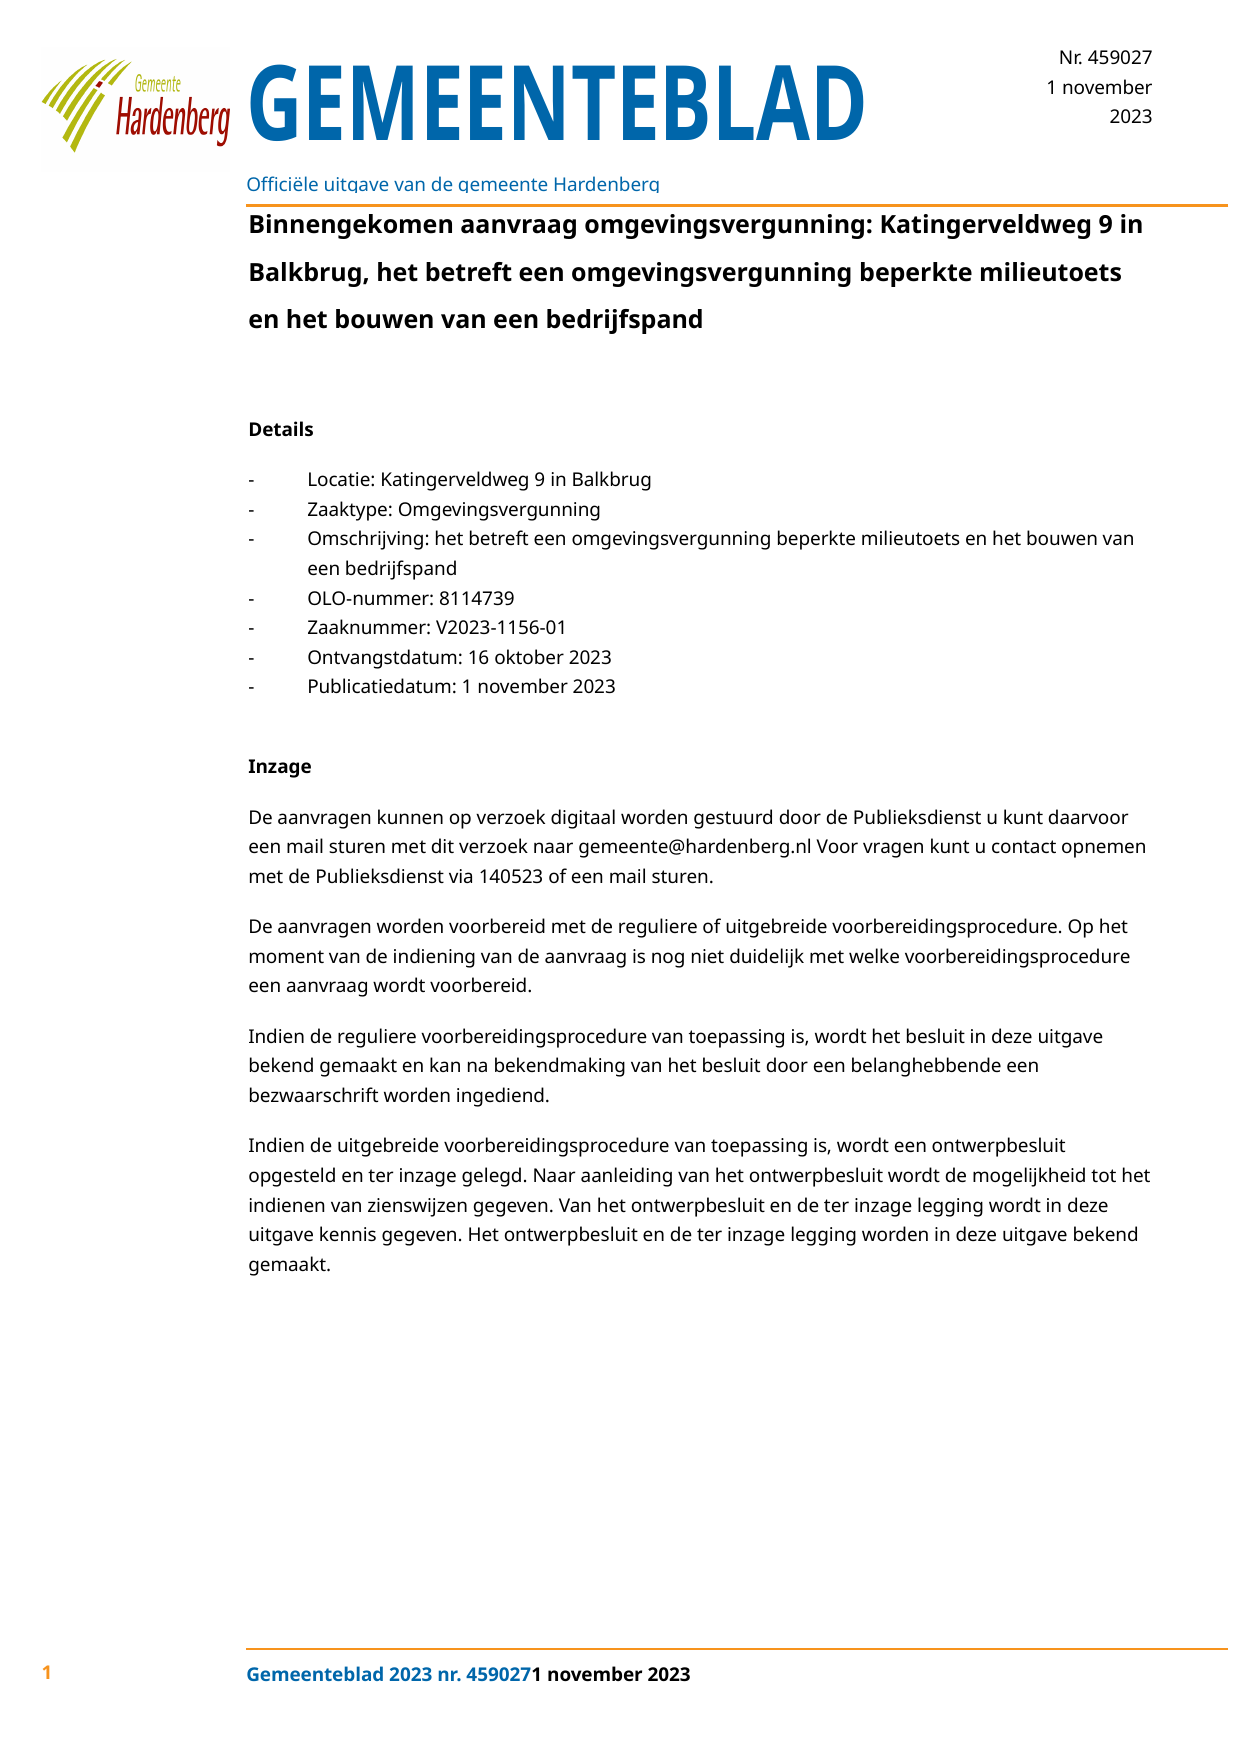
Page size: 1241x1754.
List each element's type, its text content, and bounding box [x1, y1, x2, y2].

list Omschrijving: het betreft een omgevingsvergunning beperkte milieutoets en het bouwen van een bedrijfspand [248, 526, 1152, 581]
list Zaaknummer: V2023-1156-01 [248, 614, 1152, 640]
picture [41, 47, 231, 172]
text Details [248, 416, 1152, 442]
list Zaaktype: Omgevingsvergunning [248, 496, 1152, 522]
text Binnengekomen aanvraag omgevingsvergunning: Katingerveldweg 9 in Balkbrug, het betreft een omgevingsvergunning beperkte milieutoets en het bouwen van een bedrijfspand [248, 207, 1152, 336]
text De aanvragen worden voorbereid met de reguliere of uitgebreide voorbereidingsprocedure. Op het moment van de indiening van de aanvraag is nog niet duidelijk met welke voorbereidingsprocedure een aanvraag wordt voorbereid. [248, 913, 1152, 998]
text De aanvragen kunnen op verzoek digitaal worden gestuurd door de Publieksdienst u kunt daarvoor een mail sturen met dit verzoek naar gemeente@hardenberg.nl Voor vragen kunt u contact opnemen met de Publieksdienst via 140523 of een mail sturen. [248, 804, 1152, 889]
list Ontvangstdatum: 16 oktober 2023 [248, 644, 1152, 669]
list OLO-nummer: 8114739 [248, 585, 1152, 610]
text Inzage [248, 753, 1152, 779]
text Indien de uitgebreide voorbereidingsprocedure van toepassing is, wordt een ontwerpbesluit opgesteld en ter inzage gelegd. Naar aanleiding van het ontwerpbesluit wordt de mogelijkheid tot het indienen van zienswijzen gegeven. Van het ontwerpbesluit en de ter inzage legging wordt in deze uitgave kennis gegeven. Het ontwerpbesluit en de ter inzage legging worden in deze uitgave bekend gemaakt. [248, 1133, 1152, 1277]
text Indien de reguliere voorbereidingsprocedure van toepassing is, wordt het besluit in deze uitgave bekend gemaakt en kan na bekendmaking van het besluit door een belanghebbende een bezwaarschrift worden ingediend. [248, 1023, 1152, 1108]
list Locatie: Katingerveldweg 9 in Balkbrug [248, 466, 1152, 492]
list Publicatiedatum: 1 november 2023 [248, 673, 1152, 699]
